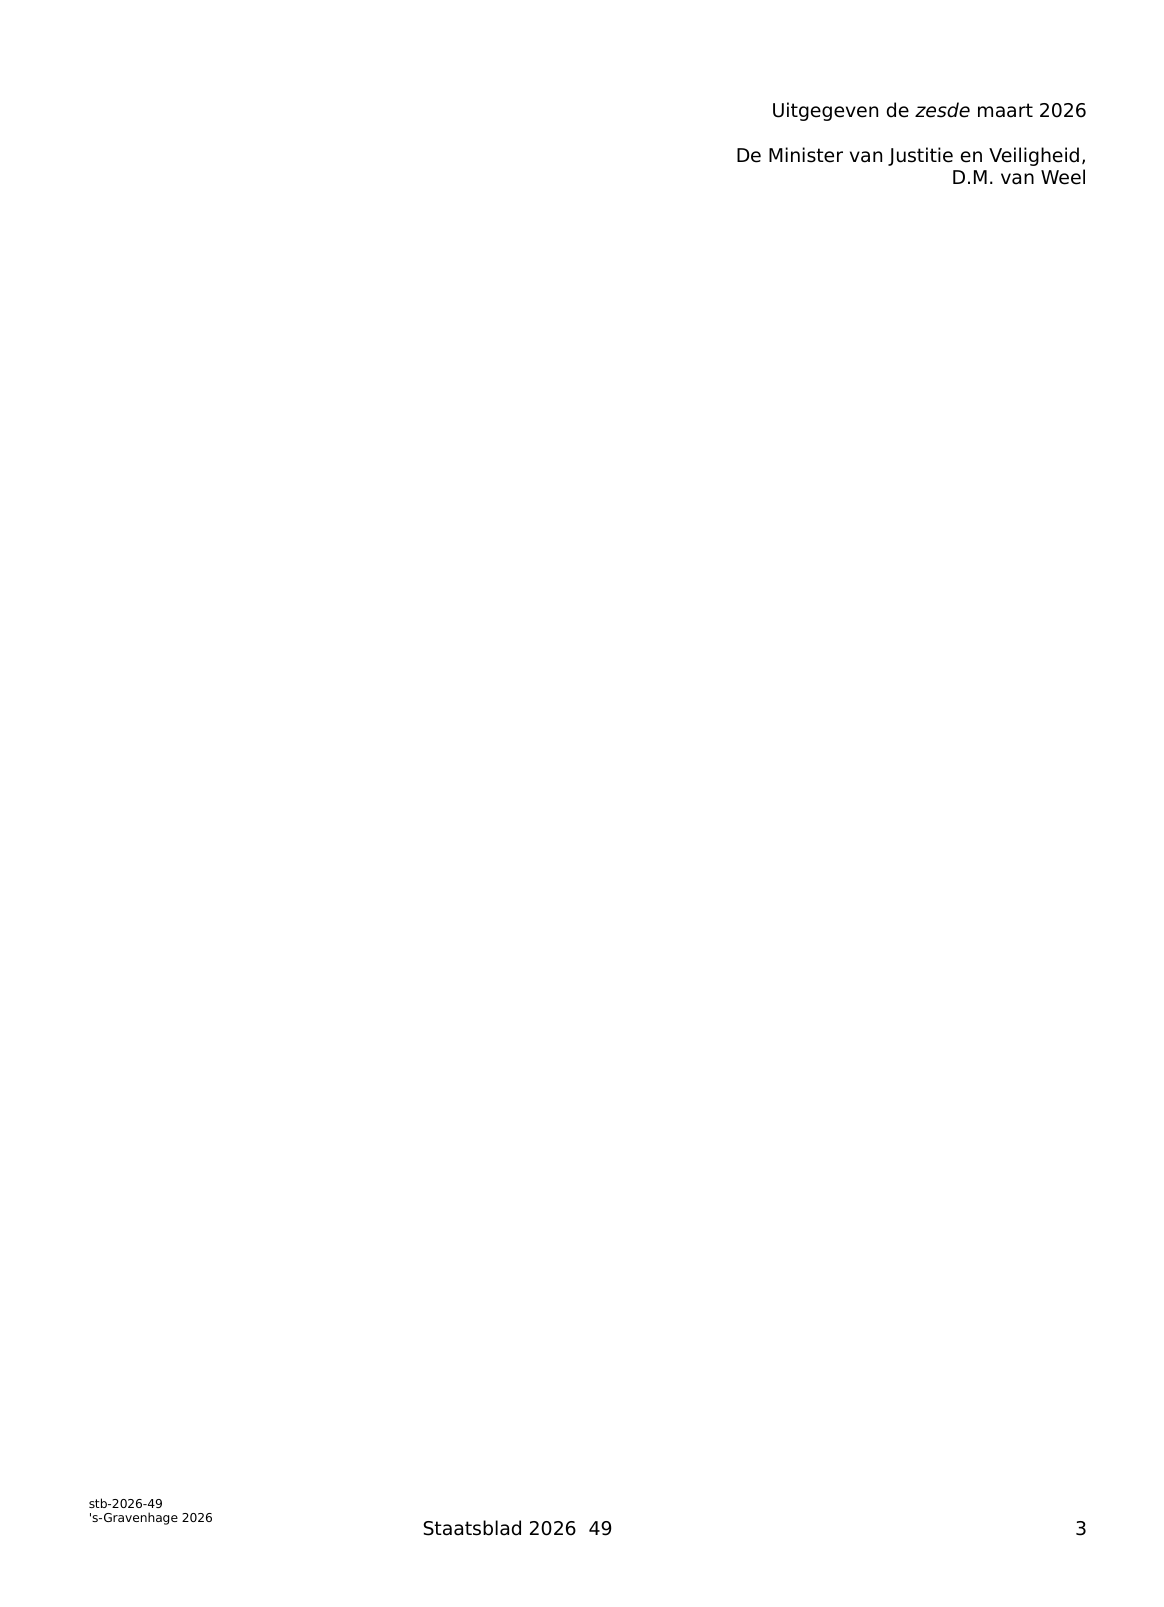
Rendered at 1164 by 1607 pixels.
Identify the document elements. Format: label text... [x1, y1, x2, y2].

text De Minister van Justitie en Veiligheid, D.M. van Weel [422, 144, 1087, 188]
text Uitgegeven de zesde maart 2026 [422, 100, 1087, 122]
text stb-2026-49 [88, 1497, 323, 1511]
text 's-Gravenhage 2026 [88, 1511, 323, 1525]
